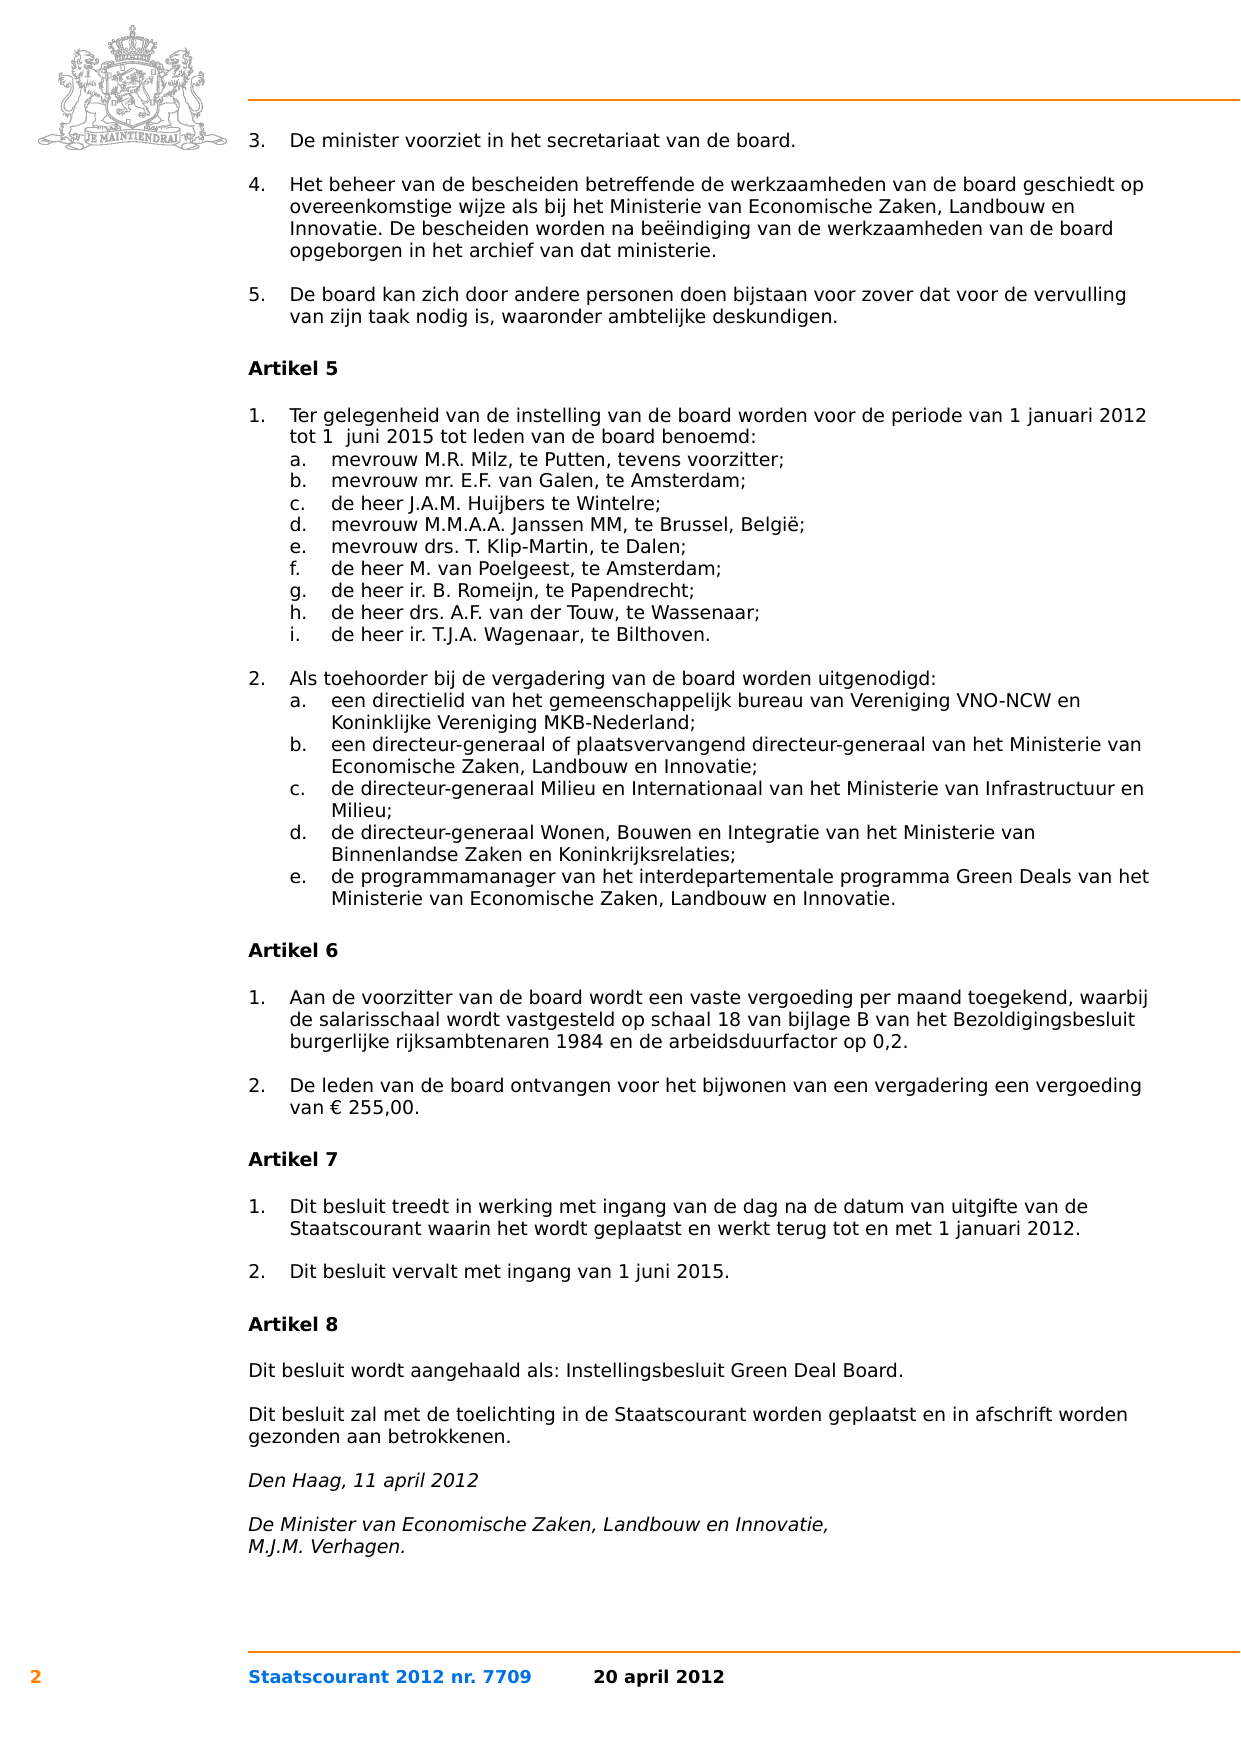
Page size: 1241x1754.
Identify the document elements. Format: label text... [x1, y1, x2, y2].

subtitle Artikel 8 [248, 1313, 1163, 1335]
text 1. Aan de voorzitter van de board wordt een vaste vergoeding per maand toegekend, waarbij de salarisschaal wordt vastgesteld op schaal 18 van bijlage B van het Bezoldigingsbesluit burgerlijke rijksambtenaren 1984 en de arbeidsduurfactor op 0,2. [248, 987, 1163, 1053]
picture [38, 25, 227, 150]
text b. mevrouw mr. E.F. van Galen, te Amsterdam; [289, 470, 1163, 492]
text d. de directeur-generaal Wonen, Bouwen en Integratie van het Ministerie van Binnenlandse Zaken en Koninkrijksrelaties; [289, 822, 1163, 866]
text 3. De minister voorziet in het secretariaat van de board. [248, 130, 1163, 152]
text a. mevrouw M.R. Milz, te Putten, tevens voorzitter; [289, 448, 1163, 470]
text Dit besluit zal met de toelichting in de Staatscourant worden geplaatst en in afschrift worden gezonden aan betrokkenen. [248, 1404, 1163, 1448]
text Dit besluit wordt aangehaald als: Instellingsbesluit Green Deal Board. [248, 1360, 1163, 1382]
text c. de heer J.A.M. Huijbers te Wintelre; [289, 492, 1163, 514]
text b. een directeur-generaal of plaatsvervangend directeur-generaal van het Ministerie van Economische Zaken, Landbouw en Innovatie; [289, 734, 1163, 778]
text 4. Het beheer van de bescheiden betreffende de werkzaamheden van de board geschiedt op overeenkomstige wijze als bij het Ministerie van Economische Zaken, Landbouw en Innovatie. De bescheiden worden na beëindiging van de werkzaamheden van de board opgeborgen in het archief van dat ministerie. [248, 174, 1163, 262]
text 2. Dit besluit vervalt met ingang van 1 juni 2015. [248, 1261, 1163, 1283]
text a. een directielid van het gemeenschappelijk bureau van Vereniging VNO-NCW en Koninklijke Vereniging MKB-Nederland; [289, 690, 1163, 734]
text 1. Dit besluit treedt in werking met ingang van de dag na de datum van uitgifte van de Staatscourant waarin het wordt geplaatst en werkt terug tot en met 1 januari 2012. [248, 1196, 1163, 1239]
subtitle Artikel 5 [248, 357, 1163, 379]
subtitle Artikel 7 [248, 1149, 1163, 1171]
text e. de programmamanager van het interdepartementale programma Green Deals van het Ministerie van Economische Zaken, Landbouw en Innovatie. [289, 866, 1163, 910]
subtitle Artikel 6 [248, 940, 1163, 962]
text g. de heer ir. B. Romeijn, te Papendrecht; [289, 580, 1163, 602]
text De Minister van Economische Zaken, Landbouw en Innovatie, M.J.M. Verhagen. [248, 1514, 1163, 1558]
text e. mevrouw drs. T. Klip-Martin, te Dalen; [289, 536, 1163, 558]
text 5. De board kan zich door andere personen doen bijstaan voor zover dat voor de vervulling van zijn taak nodig is, waaronder ambtelijke deskundigen. [248, 283, 1163, 327]
text Den Haag, 11 april 2012 [248, 1470, 1163, 1492]
text h. de heer drs. A.F. van der Touw, te Wassenaar; [289, 602, 1163, 624]
text 2. De leden van de board ontvangen voor het bijwonen van een vergadering een vergoeding van € 255,00. [248, 1075, 1163, 1119]
text f. de heer M. van Poelgeest, te Amsterdam; [289, 558, 1163, 580]
text i. de heer ir. T.J.A. Wagenaar, te Bilthoven. [289, 624, 1163, 646]
text c. de directeur-generaal Milieu en Internationaal van het Ministerie van Infrastructuur en Milieu; [289, 778, 1163, 822]
text 1. Ter gelegenheid van de instelling van de board worden voor de periode van 1 januari 2012 tot 1 juni 2015 tot leden van de board benoemd: [248, 404, 1163, 448]
text 2. Als toehoorder bij de vergadering van de board worden uitgenodigd: [248, 668, 1163, 690]
text d. mevrouw M.M.A.A. Janssen MM, te Brussel, België; [289, 514, 1163, 536]
